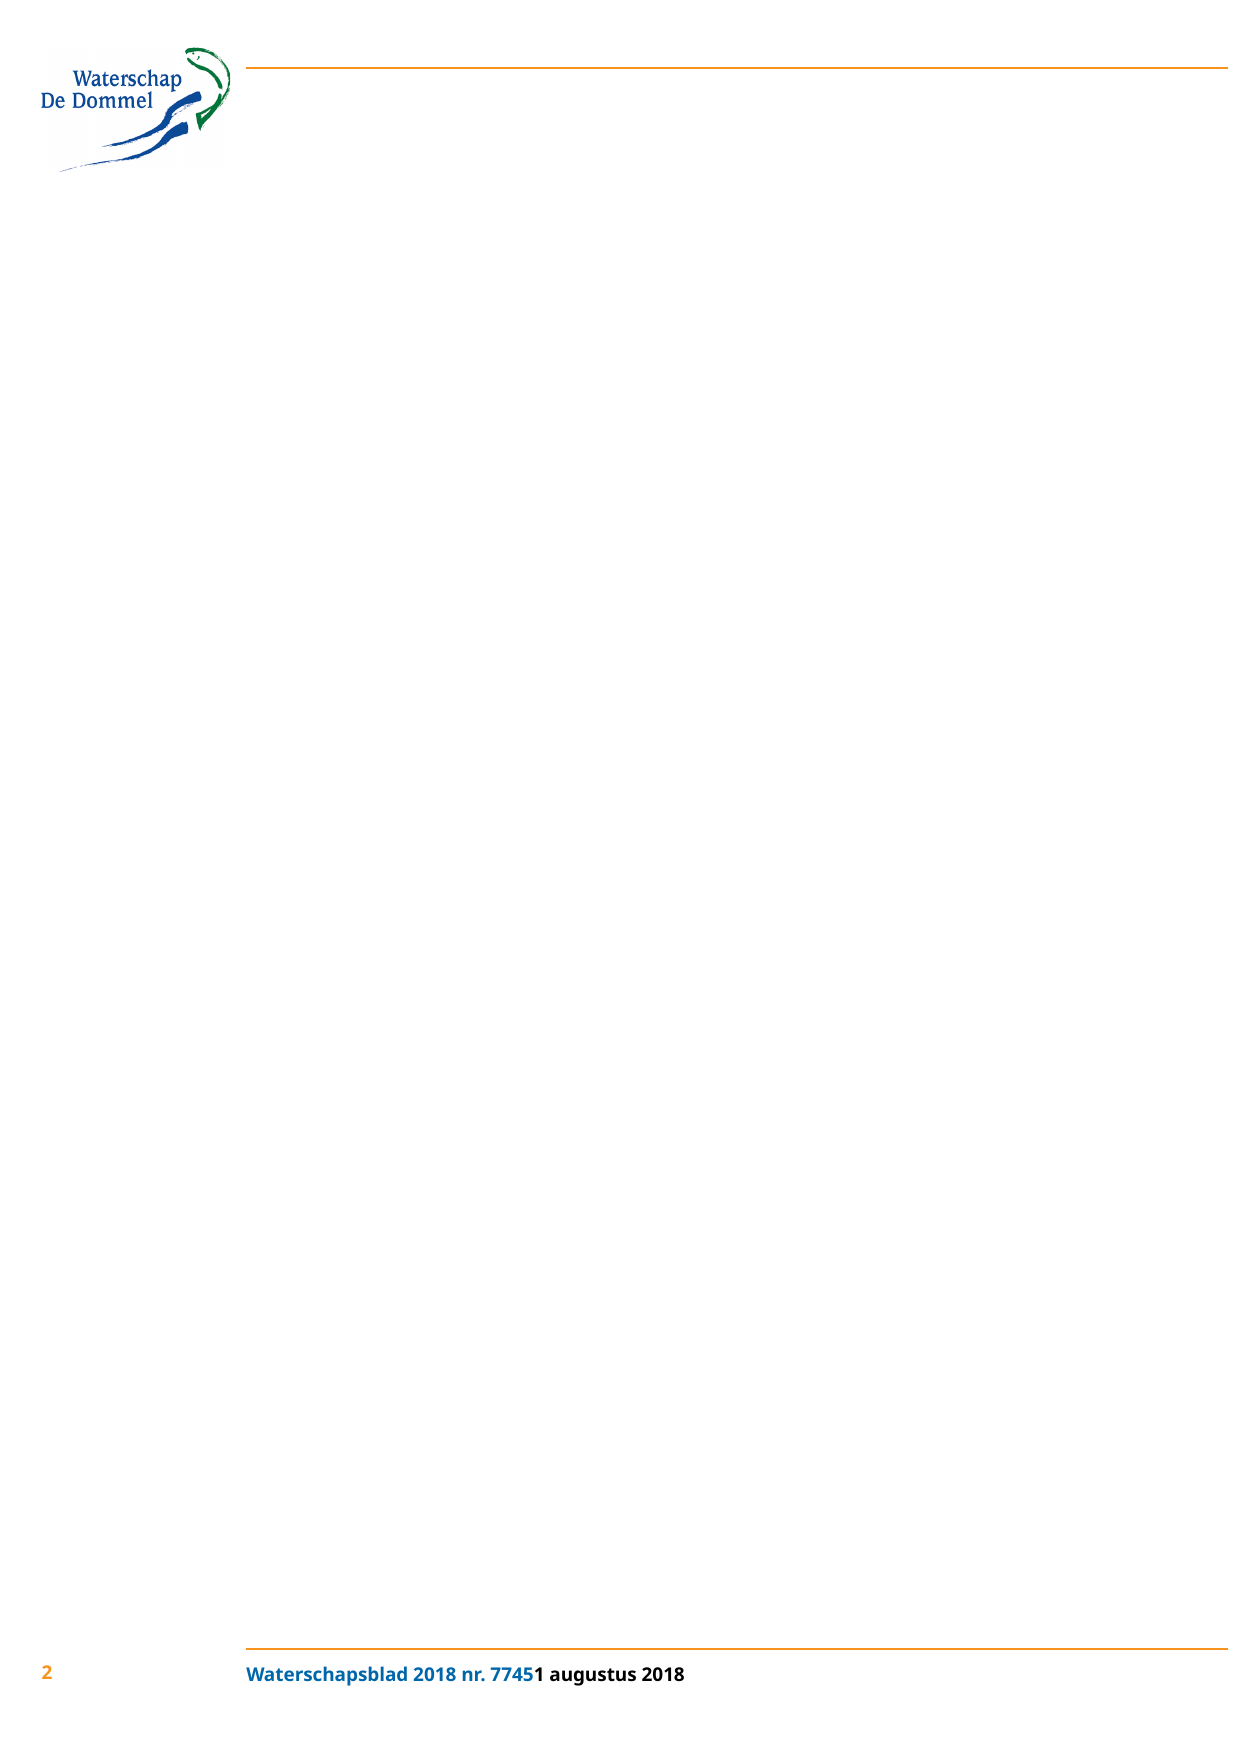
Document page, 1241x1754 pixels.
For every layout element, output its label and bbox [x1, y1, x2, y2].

picture [41, 47, 231, 172]
